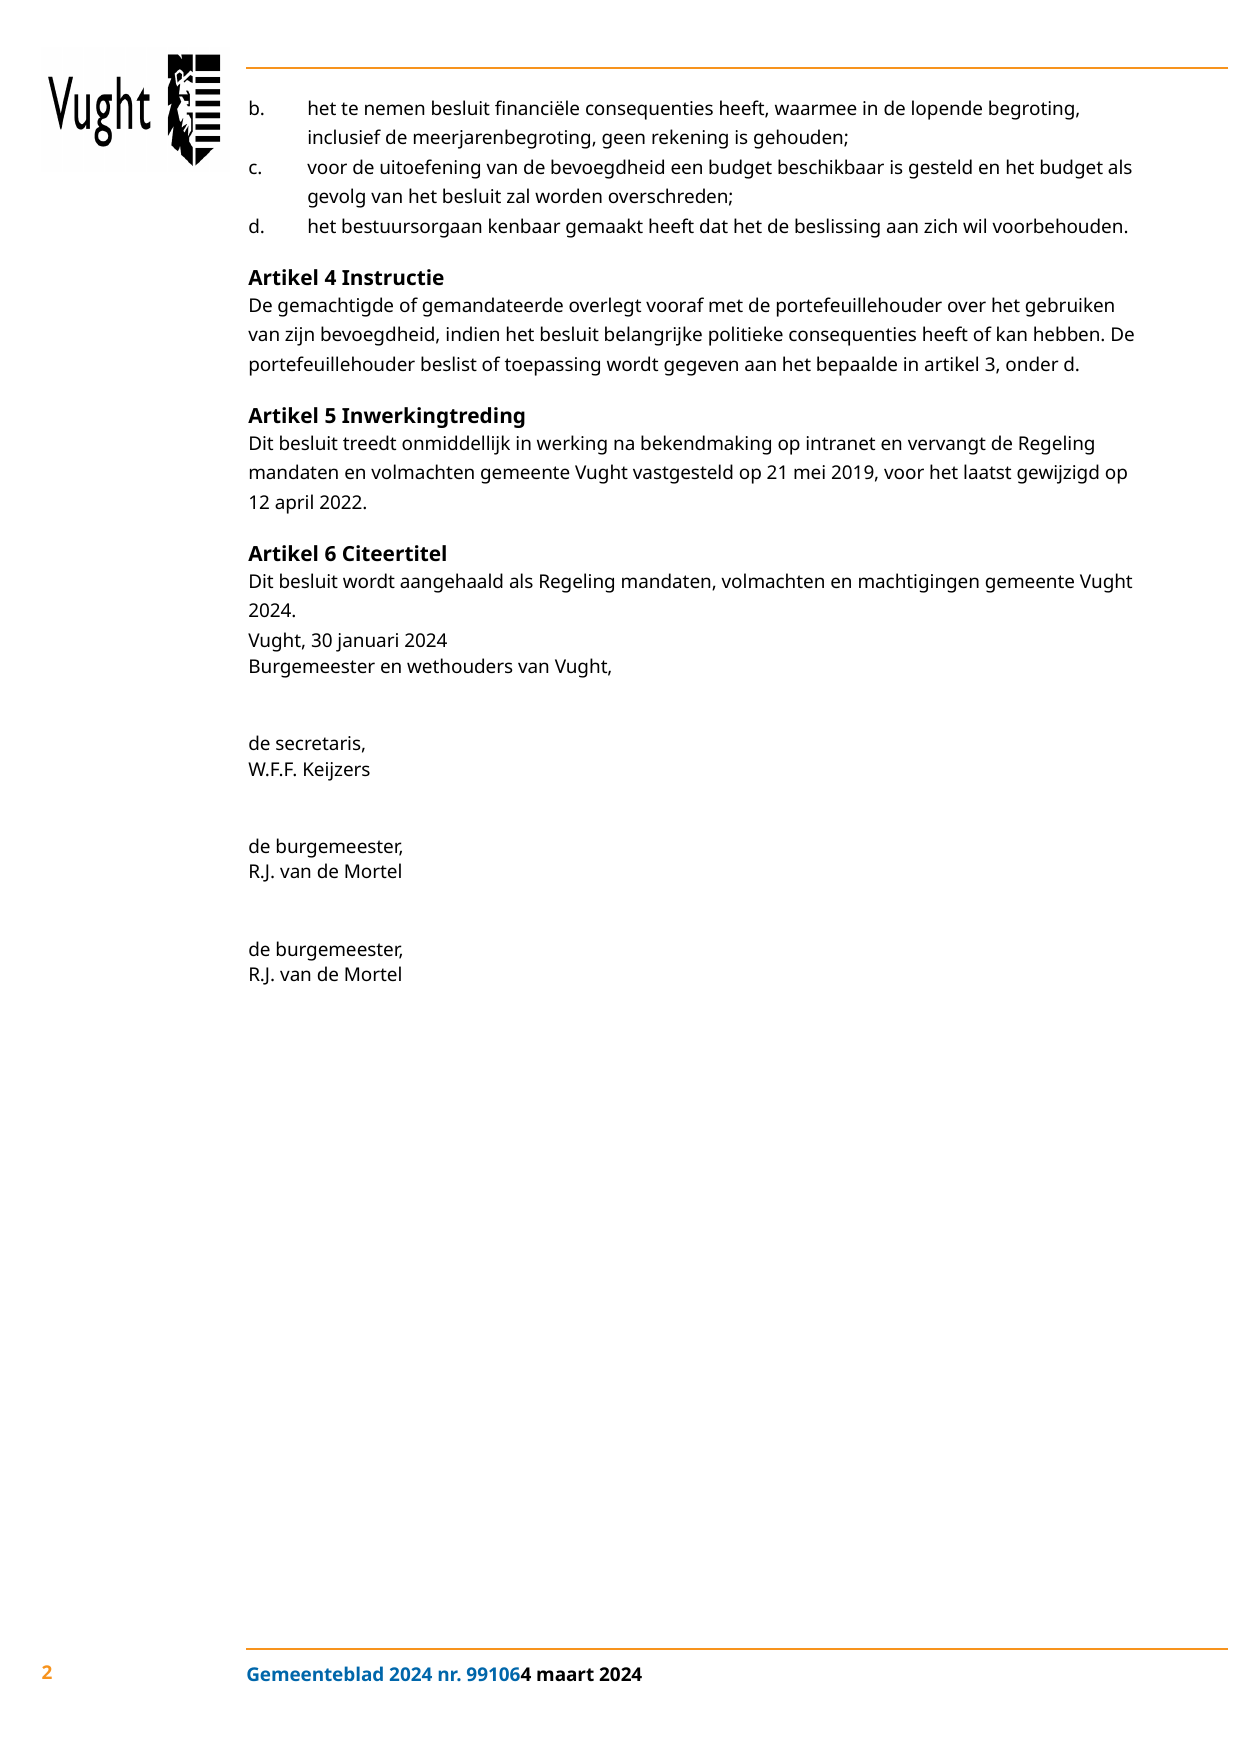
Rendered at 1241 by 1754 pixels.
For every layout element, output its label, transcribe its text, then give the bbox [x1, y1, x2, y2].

text Vught, 30 januari 2024 [248, 627, 1152, 653]
text Artikel 6 Citeertitel [248, 539, 1152, 568]
text de burgemeester, [248, 833, 1152, 859]
text R.J. van de Mortel [248, 962, 1152, 987]
text De gemachtigde of gemandateerde overlegt vooraf met de portefeuillehouder over het gebruiken van zijn bevoegdheid, indien het besluit belangrijke politieke consequenties heeft of kan hebben. De portefeuillehouder beslist of toepassing wordt gegeven aan het bepaalde in artikel 3, onder d. [248, 292, 1152, 377]
list voor de uitoefening van de bevoegdheid een budget beschikbaar is gesteld en het budget als gevolg van het besluit zal worden overschreden; [248, 154, 1152, 209]
text de secretaris, [248, 730, 1152, 756]
text Artikel 5 Inwerkingtreding [248, 402, 1152, 430]
list het te nemen besluit financiële consequenties heeft, waarmee in de lopende begroting, inclusief de meerjarenbegroting, geen rekening is gehouden; [248, 95, 1152, 150]
list het bestuursorgaan kenbaar gemaakt heeft dat het de beslissing aan zich wil voorbehouden. [248, 213, 1152, 239]
text Dit besluit treedt onmiddellijk in werking na bekendmaking op intranet en vervangt de Regeling mandaten en volmachten gemeente Vught vastgesteld op 21 mei 2019, voor het laatst gewijzigd op 12 april 2022. [248, 430, 1152, 515]
text Burgemeester en wethouders van Vught, [248, 653, 1152, 679]
text de burgemeester, [248, 936, 1152, 962]
text W.F.F. Keijzers [248, 756, 1152, 782]
text R.J. van de Mortel [248, 859, 1152, 884]
text Artikel 4 Instructie [248, 263, 1152, 292]
picture [41, 47, 231, 172]
text Dit besluit wordt aangehaald als Regeling mandaten, volmachten en machtigingen gemeente Vught 2024. [248, 568, 1152, 623]
